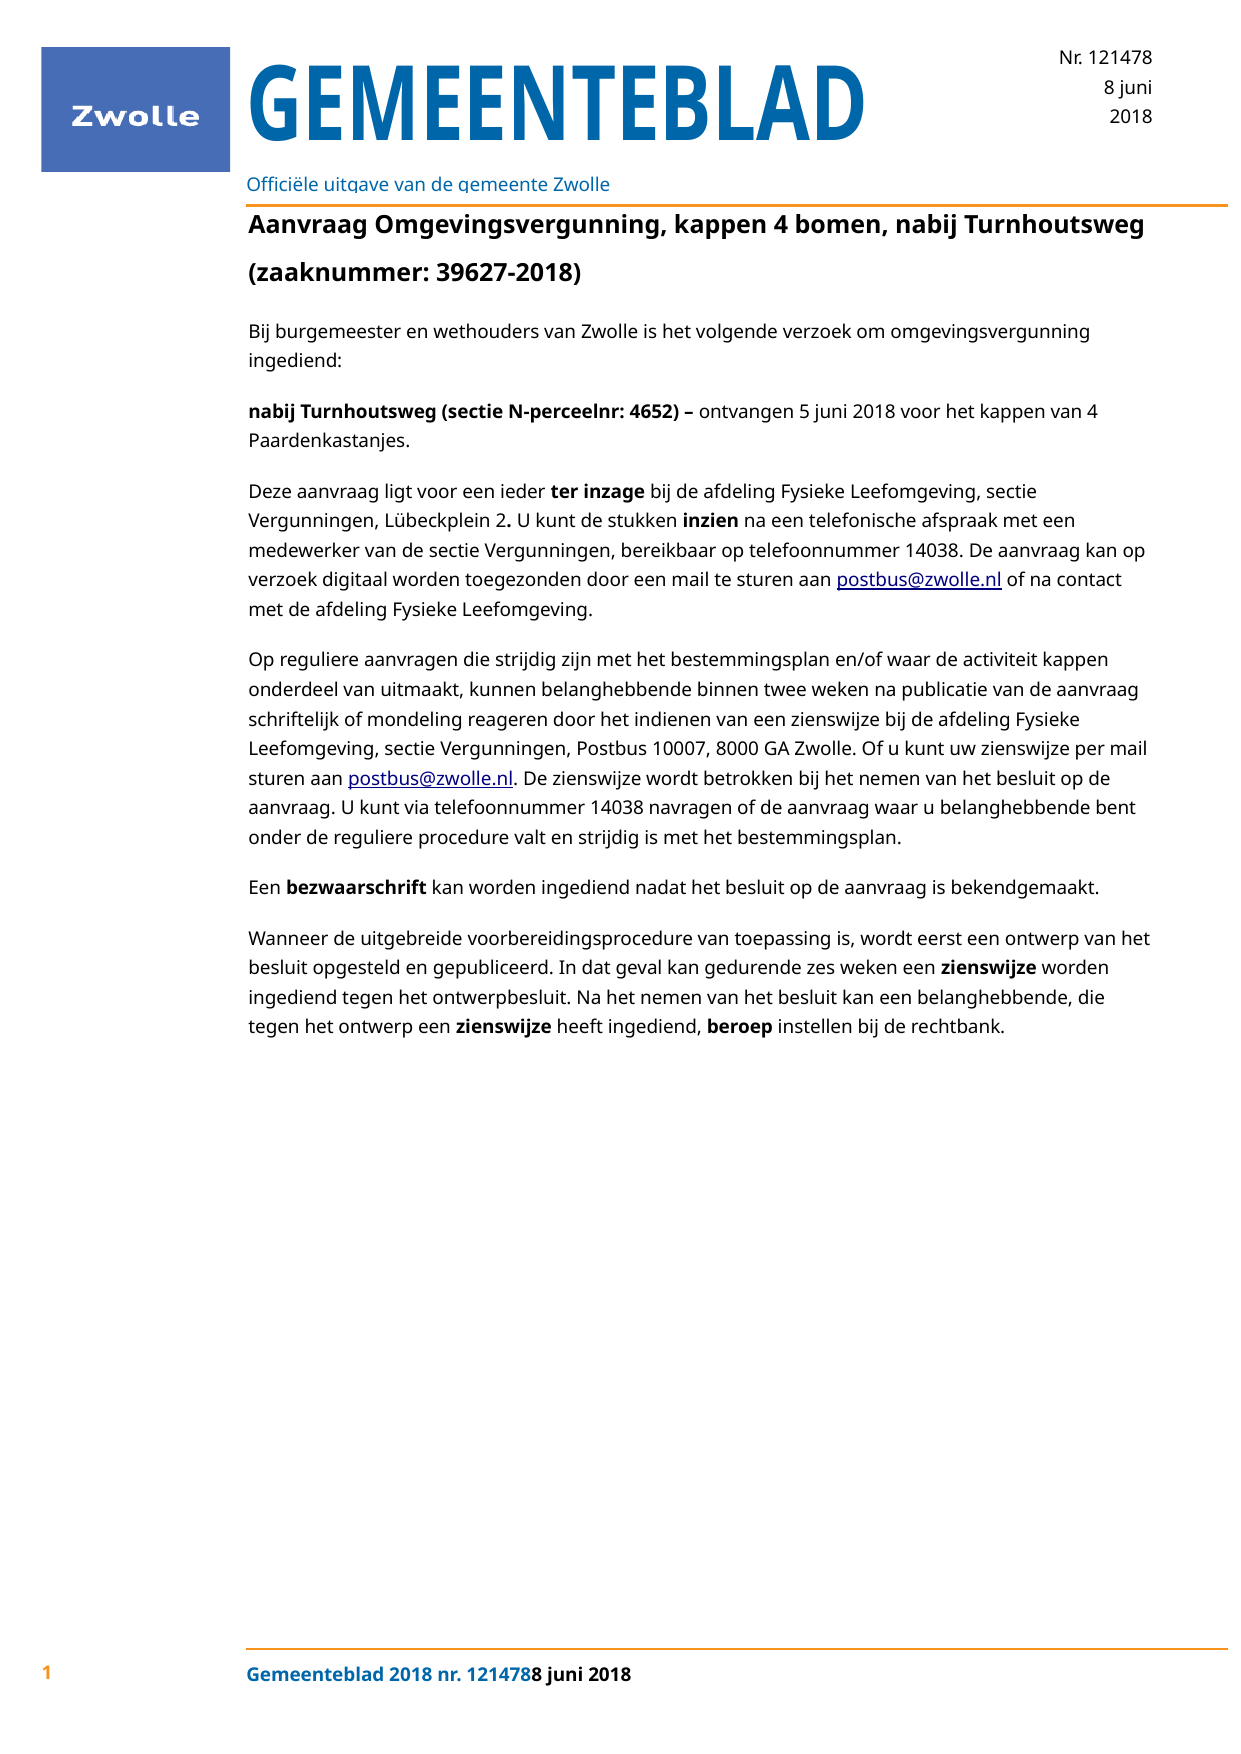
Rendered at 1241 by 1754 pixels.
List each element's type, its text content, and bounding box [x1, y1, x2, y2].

picture [41, 47, 231, 172]
text Een bezwaarschrift kan worden ingediend nadat het besluit op de aanvraag is bekendgemaakt. [248, 874, 1152, 900]
text Deze aanvraag ligt voor een ieder ter inzage bij de afdeling Fysieke Leefomgeving, sectie Vergunningen, Lübeckplein 2. U kunt de stukken inzien na een telefonische afspraak met een medewerker van de sectie Vergunningen, bereikbaar op telefoonnummer 14038. De aanvraag kan op verzoek digitaal worden toegezonden door een mail te sturen aan postbus@zwolle.nl of na contact met de afdeling Fysieke Leefomgeving. [248, 478, 1152, 622]
text Op reguliere aanvragen die strijdig zijn met het bestemmingsplan en/of waar de activiteit kappen onderdeel van uitmaakt, kunnen belanghebbende binnen twee weken na publicatie van de aanvraag schriftelijk of mondeling reageren door het indienen van een zienswijze bij de afdeling Fysieke Leefomgeving, sectie Vergunningen, Postbus 10007, 8000 GA Zwolle. Of u kunt uw zienswijze per mail sturen aan postbus@zwolle.nl. De zienswijze wordt betrokken bij het nemen van het besluit op de aanvraag. U kunt via telefoonnummer 14038 navragen of de aanvraag waar u belanghebbende bent onder de reguliere procedure valt en strijdig is met het bestemmingsplan. [248, 647, 1152, 850]
text Bij burgemeester en wethouders van Zwolle is het volgende verzoek om omgevingsvergunning ingediend: [248, 318, 1152, 373]
text Wanneer de uitgebreide voorbereidingsprocedure van toepassing is, wordt eerst een ontwerp van het besluit opgesteld en gepubliceerd. In dat geval kan gedurende zes weken een zienswijze worden ingediend tegen het ontwerpbesluit. Na het nemen van het besluit kan een belanghebbende, die tegen het ontwerp een zienswijze heeft ingediend, beroep instellen bij de rechtbank. [248, 925, 1152, 1039]
text nabij Turnhoutsweg (sectie N-perceelnr: 4652) – ontvangen 5 juni 2018 voor het kappen van 4 Paardenkastanjes. [248, 398, 1152, 453]
text Aanvraag Omgevingsvergunning, kappen 4 bomen, nabij Turnhoutsweg (zaaknummer: 39627-2018) [248, 207, 1152, 288]
